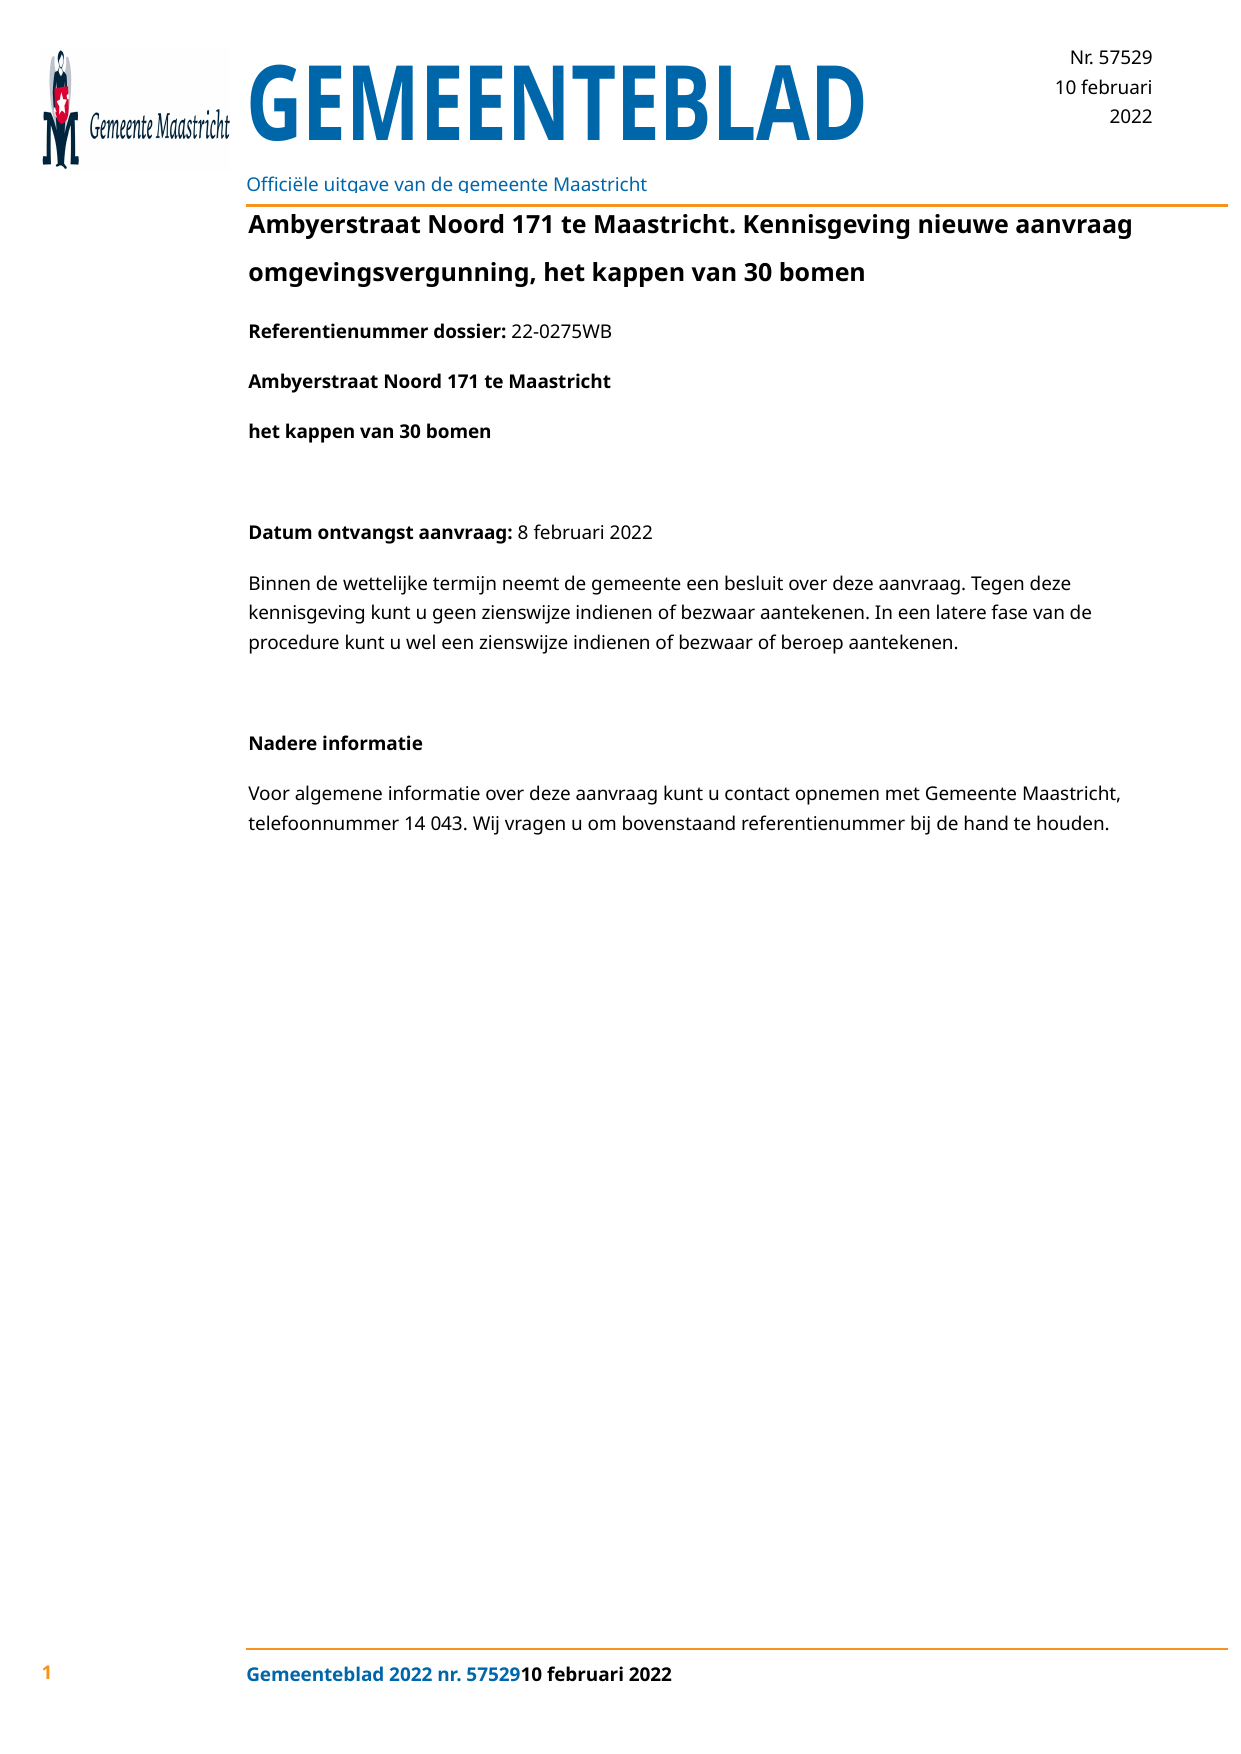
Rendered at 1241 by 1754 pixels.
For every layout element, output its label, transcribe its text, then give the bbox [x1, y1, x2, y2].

text Voor algemene informatie over deze aanvraag kunt u contact opnemen met Gemeente Maastricht, telefoonnummer 14 043. Wij vragen u om bovenstaand referentienummer bij de hand te houden. [248, 780, 1152, 836]
text Referentienummer dossier: 22-0275WB [248, 318, 1152, 344]
text het kappen van 30 bomen [248, 419, 1152, 444]
text Ambyerstraat Noord 171 te Maastricht. Kennisgeving nieuwe aanvraag omgevingsvergunning, het kappen van 30 bomen [248, 207, 1152, 288]
text Nadere informatie [248, 730, 1152, 756]
text Datum ontvangst aanvraag: 8 februari 2022 [248, 519, 1152, 545]
text Ambyerstraat Noord 171 te Maastricht [248, 368, 1152, 394]
picture [41, 47, 231, 172]
text Binnen de wettelijke termijn neemt de gemeente een besluit over deze aanvraag. Tegen deze kennisgeving kunt u geen zienswijze indienen of bezwaar aantekenen. In een latere fase van de procedure kunt u wel een zienswijze indienen of bezwaar of beroep aantekenen. [248, 570, 1152, 655]
